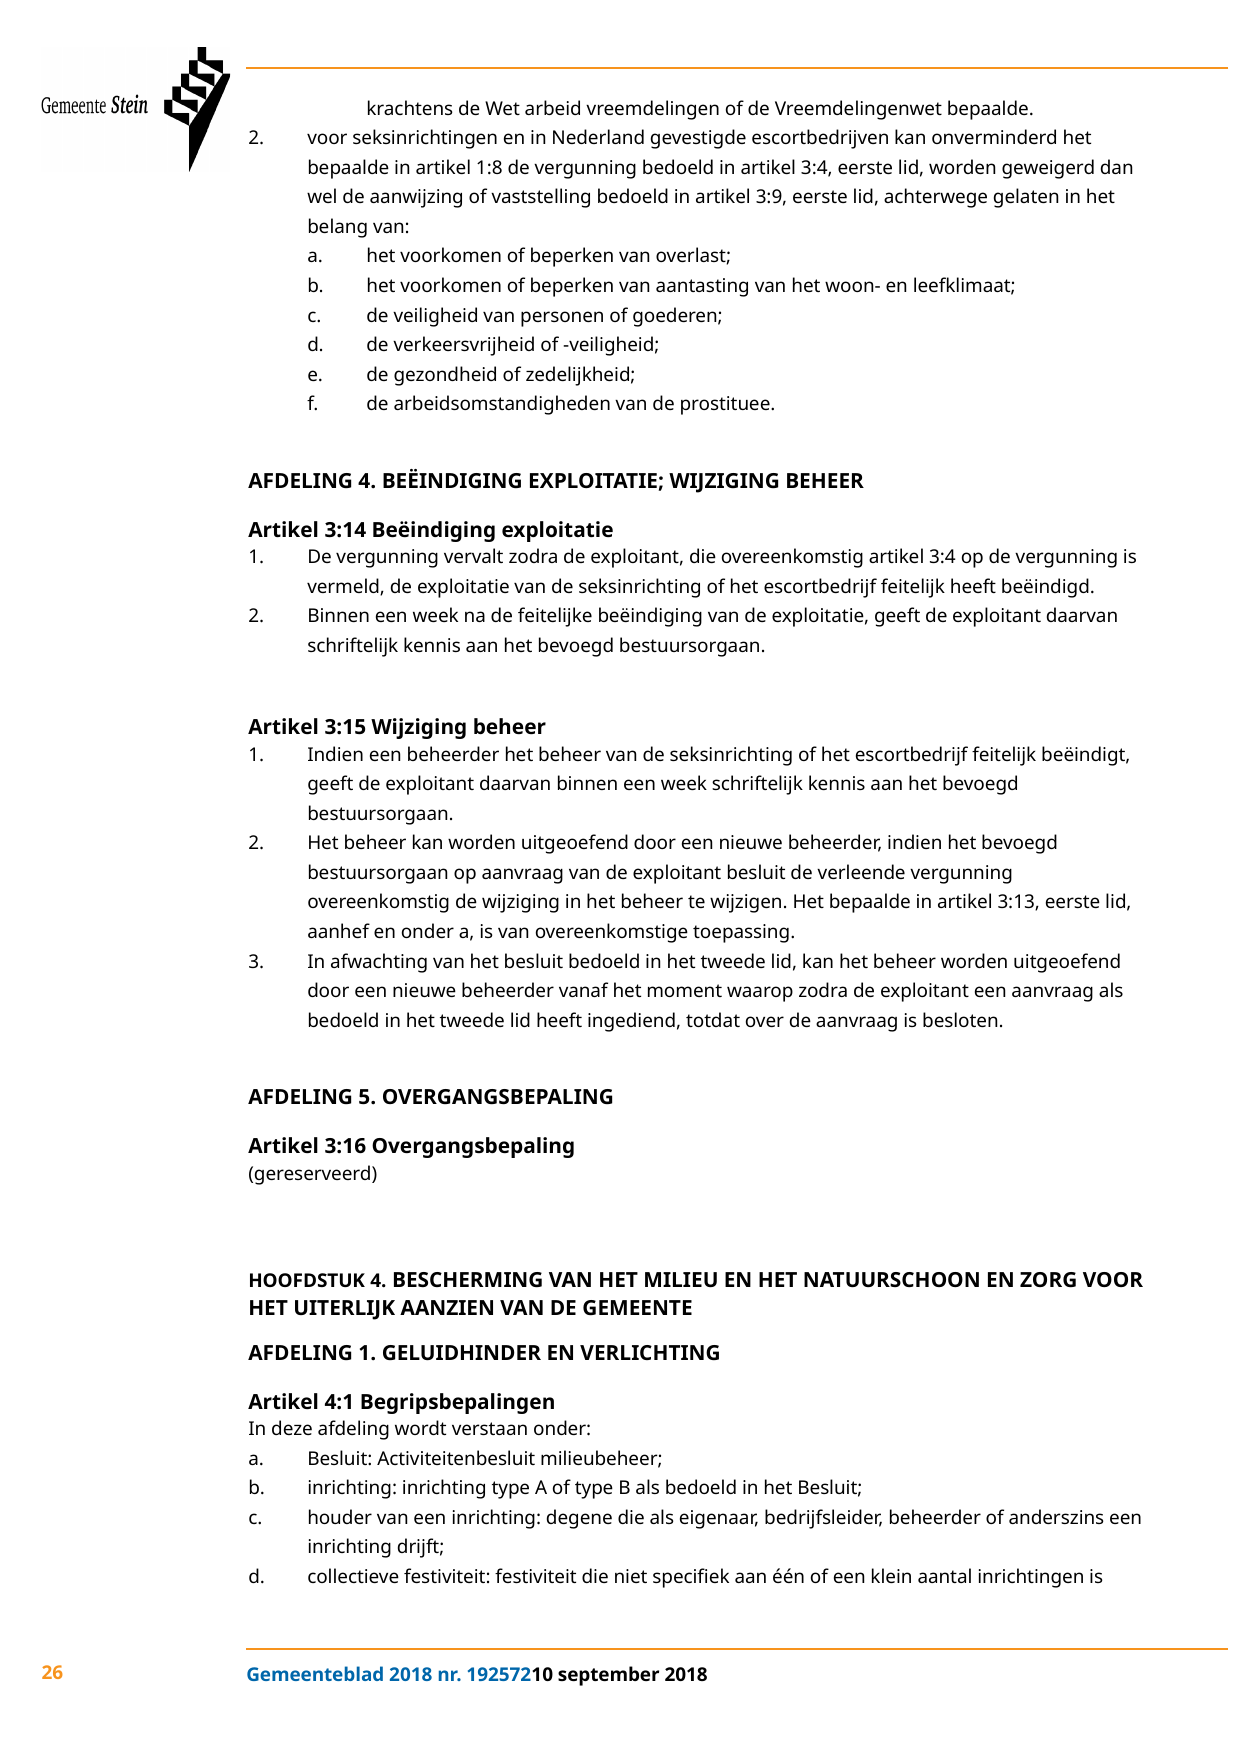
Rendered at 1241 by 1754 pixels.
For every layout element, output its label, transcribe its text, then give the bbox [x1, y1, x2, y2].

list Binnen een week na de feitelijke beëindiging van de exploitatie, geeft de exploitant daarvan schriftelijk kennis aan het bevoegd bestuursorgaan. [248, 603, 1152, 658]
text In deze afdeling wordt verstaan onder: [248, 1415, 1152, 1441]
list de veiligheid van personen of goederen; [307, 302, 1152, 328]
list de gezondheid of zedelijkheid; [307, 361, 1152, 387]
text AFDELING 4. BEËINDIGING EXPLOITATIE; WIJZIGING BEHEER [248, 466, 1152, 494]
text AFDELING 1. GELUIDHINDER EN VERLICHTING [248, 1338, 1152, 1366]
list de verkeersvrijheid of -veiligheid; [307, 331, 1152, 357]
list voor seksinrichtingen en in Nederland gevestigde escortbedrijven kan onverminderd het bepaalde in artikel 1:8 de vergunning bedoeld in artikel 3:4, eerste lid, worden geweigerd dan wel de aanwijzing of vaststelling bedoeld in artikel 3:9, eerste lid, achterwege gelaten in het belang van: [248, 124, 1152, 239]
list In afwachting van het besluit bedoeld in het tweede lid, kan het beheer worden uitgeoefend door een nieuwe beheerder vanaf het moment waarop zodra de exploitant een aanvraag als bedoeld in het tweede lid heeft ingediend, totdat over de aanvraag is besloten. [248, 948, 1152, 1033]
text Artikel 3:14 Beëindiging exploitatie [248, 515, 1152, 543]
text AFDELING 5. OVERGANGSBEPALING [248, 1082, 1152, 1111]
list collectieve festiviteit: festiviteit die niet specifiek aan één of een klein aantal inrichtingen is [248, 1563, 1152, 1589]
list Indien een beheerder het beheer van de seksinrichting of het escortbedrijf feitelijk beëindigt, geeft de exploitant daarvan binnen een week schriftelijk kennis aan het bevoegd bestuursorgaan. [248, 741, 1152, 826]
text Artikel 3:16 Overgangsbepaling [248, 1131, 1152, 1160]
list houder van een inrichting: degene die als eigenaar, bedrijfsleider, beheerder of anderszins een inrichting drijft; [248, 1504, 1152, 1559]
list inrichting: inrichting type A of type B als bedoeld in het Besluit; [248, 1474, 1152, 1500]
text Artikel 3:15 Wijziging beheer [248, 712, 1152, 741]
list het voorkomen of beperken van aantasting van het woon- en leefklimaat; [307, 272, 1152, 298]
text HOOFDSTUK 4. BESCHERMING VAN HET MILIEU EN HET NATUURSCHOON EN ZORG VOOR HET UITERLIJK AANZIEN VAN DE GEMEENTE [248, 1265, 1152, 1322]
list Besluit: Activiteitenbesluit milieubeheer; [248, 1445, 1152, 1471]
list krachtens de Wet arbeid vreemdelingen of de Vreemdelingenwet bepaalde. [307, 95, 1152, 121]
picture [41, 47, 231, 172]
list De vergunning vervalt zodra de exploitant, die overeenkomstig artikel 3:4 op de vergunning is vermeld, de exploitatie van de seksinrichting of het escortbedrijf feitelijk heeft beëindigd. [248, 543, 1152, 599]
text (gereserveerd) [248, 1160, 1152, 1186]
list het voorkomen of beperken van overlast; [307, 243, 1152, 268]
text Artikel 4:1 Begripsbepalingen [248, 1387, 1152, 1415]
list Het beheer kan worden uitgeoefend door een nieuwe beheerder, indien het bevoegd bestuursorgaan op aanvraag van de exploitant besluit de verleende vergunning overeenkomstig de wijziging in het beheer te wijzigen. Het bepaalde in artikel 3:13, eerste lid, aanhef en onder a, is van overeenkomstige toepassing. [248, 829, 1152, 944]
list de arbeidsomstandigheden van de prostituee. [307, 391, 1152, 416]
